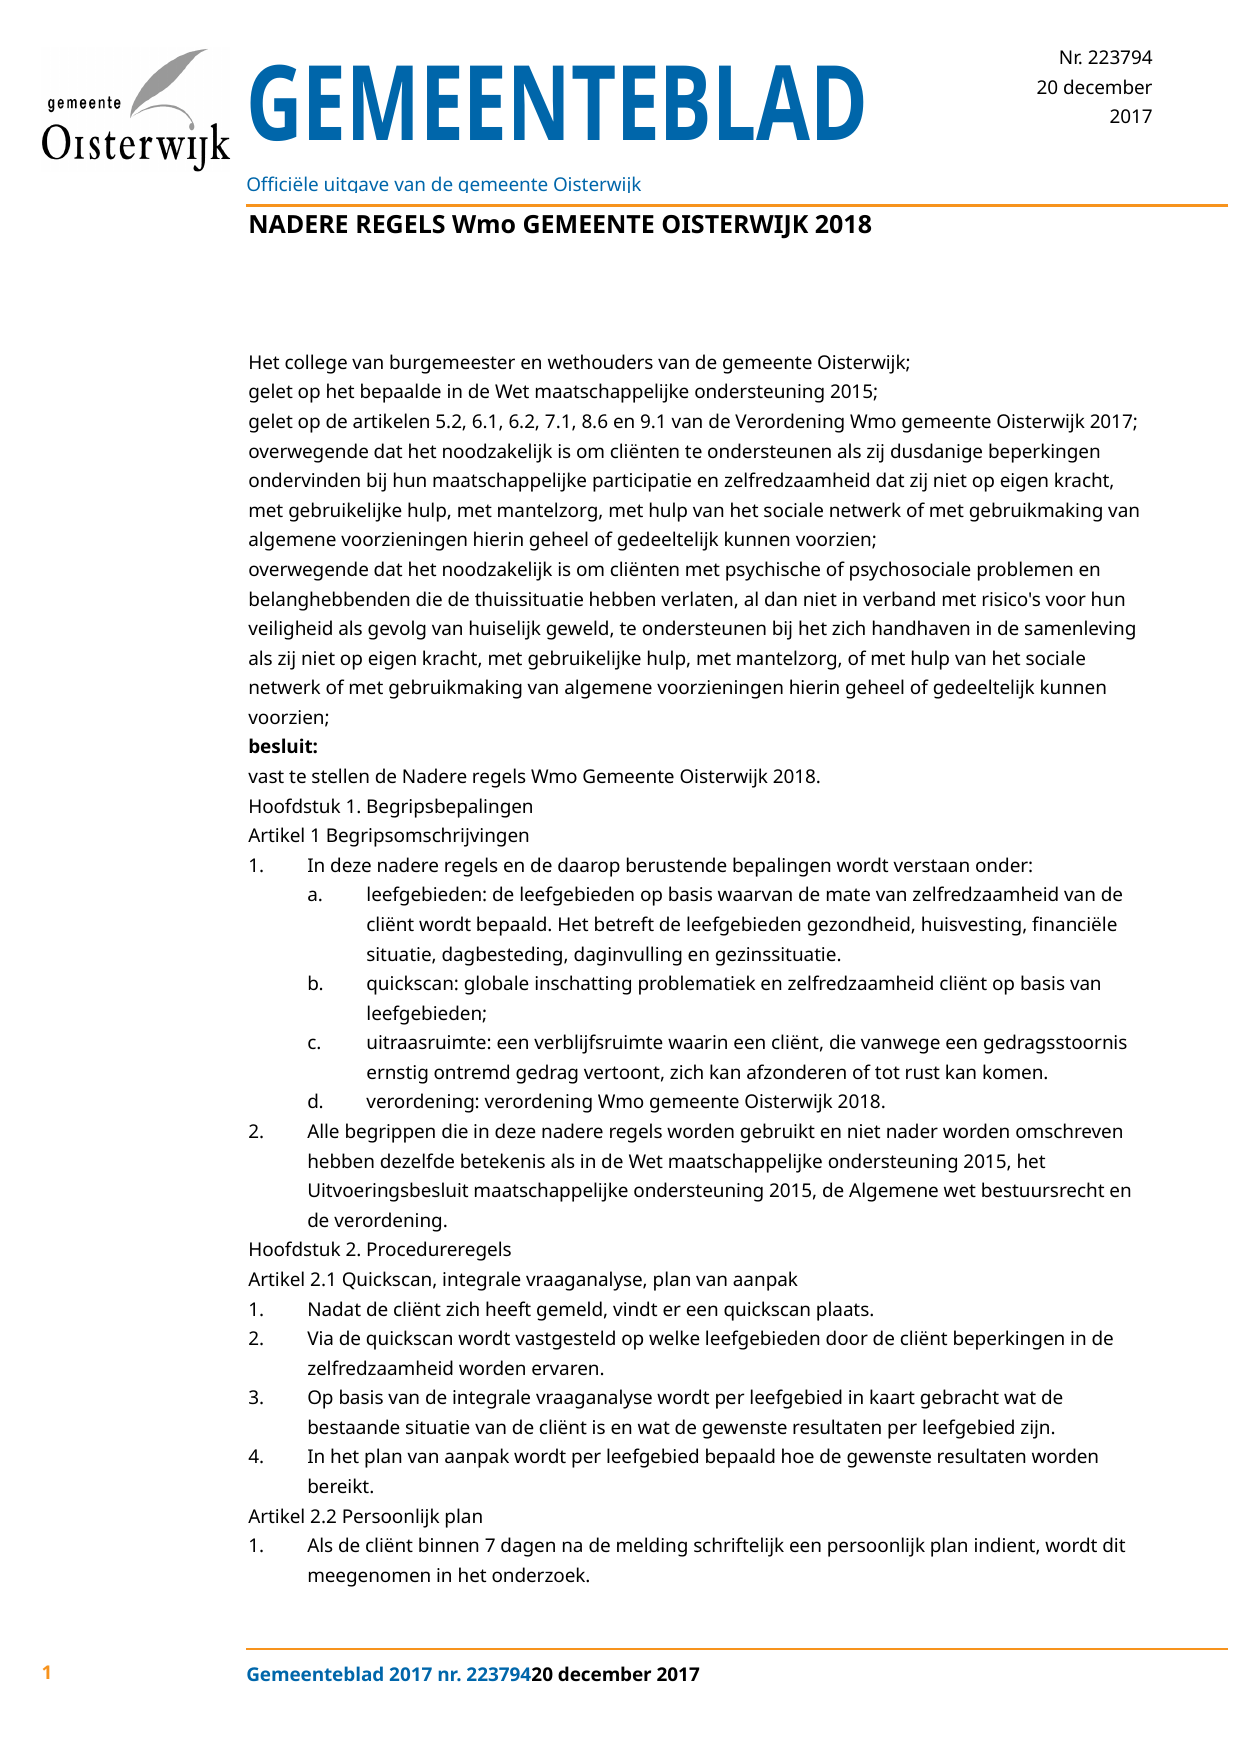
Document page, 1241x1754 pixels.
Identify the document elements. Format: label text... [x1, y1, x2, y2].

list Alle begrippen die in deze nadere regels worden gebruikt en niet nader worden omschreven hebben dezelfde betekenis als in de Wet maatschappelijke ondersteuning 2015, het Uitvoeringsbesluit maatschappelijke ondersteuning 2015, de Algemene wet bestuursrecht en de verordening. [248, 1118, 1152, 1233]
text overwegende dat het noodzakelijk is om cliënten te ondersteunen als zij dusdanige beperkingen ondervinden bij hun maatschappelijke participatie en zelfredzaamheid dat zij niet op eigen kracht, met gebruikelijke hulp, met mantelzorg, met hulp van het sociale netwerk of met gebruikmaking van algemene voorzieningen hierin geheel of gedeeltelijk kunnen voorzien; [248, 438, 1152, 552]
text Hoofdstuk 1. Begripsbepalingen [248, 793, 1152, 819]
list quickscan: globale inschatting problematiek en zelfredzaamheid cliënt op basis van leefgebieden; [307, 970, 1152, 1026]
list Als de cliënt binnen 7 dagen na de melding schriftelijk een persoonlijk plan indient, wordt dit meegenomen in het onderzoek. [248, 1532, 1152, 1588]
text Hoofdstuk 2. Procedureregels [248, 1237, 1152, 1262]
text Artikel 2.2 Persoonlijk plan [248, 1503, 1152, 1529]
list leefgebieden: de leefgebieden op basis waarvan de mate van zelfredzaamheid van de cliënt wordt bepaald. Het betreft de leefgebieden gezondheid, huisvesting, financiële situatie, dagbesteding, daginvulling en gezinssituatie. [307, 882, 1152, 967]
text Artikel 1 Begripsomschrijvingen [248, 822, 1152, 848]
text besluit: [248, 734, 1152, 759]
list In deze nadere regels en de daarop berustende bepalingen wordt verstaan onder: [248, 852, 1152, 878]
list Via de quickscan wordt vastgesteld op welke leefgebieden door de cliënt beperkingen in de zelfredzaamheid worden ervaren. [248, 1325, 1152, 1381]
text Het college van burgemeester en wethouders van de gemeente Oisterwijk; [248, 349, 1152, 375]
list Nadat de cliënt zich heeft gemeld, vindt er een quickscan plaats. [248, 1296, 1152, 1322]
text overwegende dat het noodzakelijk is om cliënten met psychische of psychosociale problemen en belanghebbenden die de thuissituatie hebben verlaten, al dan niet in verband met risico's voor hun veiligheid als gevolg van huiselijk geweld, te ondersteunen bij het zich handhaven in de samenleving als zij niet op eigen kracht, met gebruikelijke hulp, met mantelzorg, of met hulp van het sociale netwerk of met gebruikmaking van algemene voorzieningen hierin geheel of gedeeltelijk kunnen voorzien; [248, 556, 1152, 730]
list uitraasruimte: een verblijfsruimte waarin een cliënt, die vanwege een gedragsstoornis ernstig ontremd gedrag vertoont, zich kan afzonderen of tot rust kan komen. [307, 1029, 1152, 1085]
text NADERE REGELS Wmo GEMEENTE OISTERWIJK 2018 [248, 207, 1152, 241]
picture [41, 47, 231, 172]
text Artikel 2.1 Quickscan, integrale vraaganalyse, plan van aanpak [248, 1266, 1152, 1292]
list verordening: verordening Wmo gemeente Oisterwijk 2018. [307, 1089, 1152, 1114]
list In het plan van aanpak wordt per leefgebied bepaald hoe de gewenste resultaten worden bereikt. [248, 1444, 1152, 1499]
text vast te stellen de Nadere regels Wmo Gemeente Oisterwijk 2018. [248, 763, 1152, 789]
text gelet op de artikelen 5.2, 6.1, 6.2, 7.1, 8.6 en 9.1 van de Verordening Wmo gemeente Oisterwijk 2017; [248, 408, 1152, 434]
list Op basis van de integrale vraaganalyse wordt per leefgebied in kaart gebracht wat de bestaande situatie van de cliënt is en wat de gewenste resultaten per leefgebied zijn. [248, 1384, 1152, 1440]
text gelet op het bepaalde in de Wet maatschappelijke ondersteuning 2015; [248, 379, 1152, 404]
